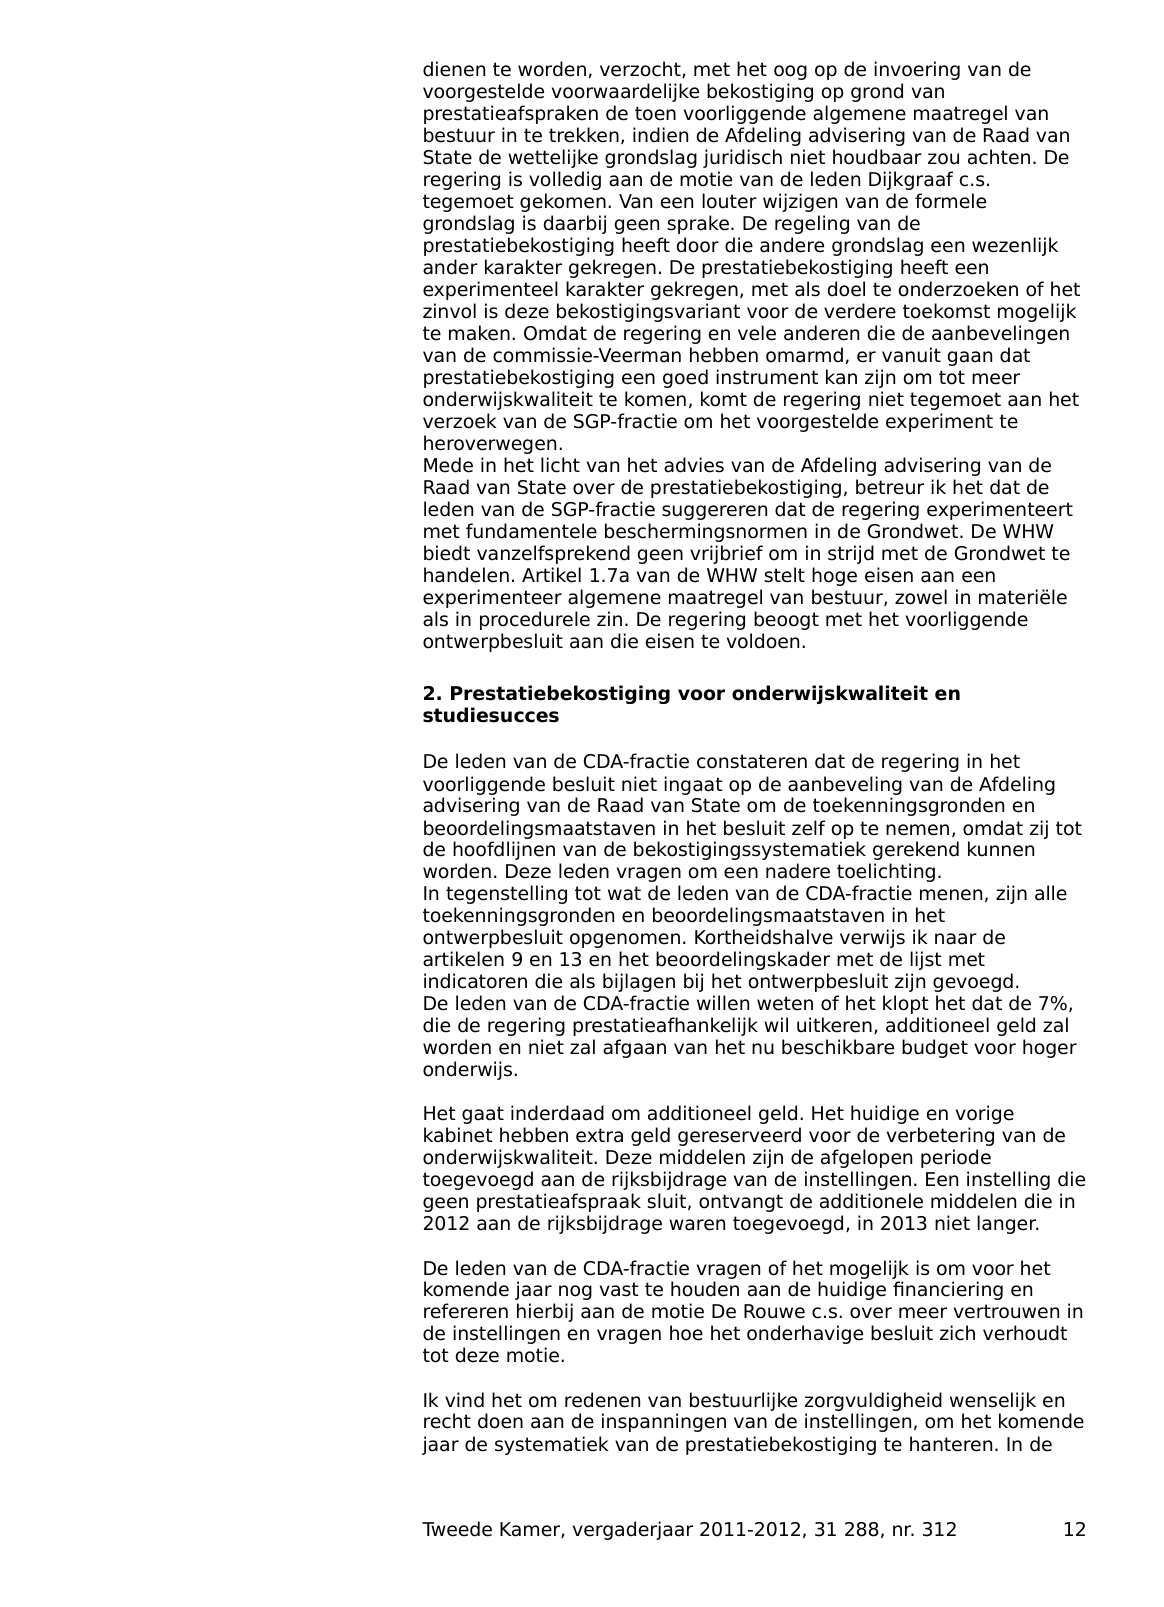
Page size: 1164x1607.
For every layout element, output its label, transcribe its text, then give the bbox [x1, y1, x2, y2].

text dienen te worden, verzocht, met het oog op de invoering van de voorgestelde voorwaardelijke bekostiging op grond van prestatieafspraken de toen voorliggende algemene maatregel van bestuur in te trekken, indien de Afdeling advisering van de Raad van State de wettelijke grondslag juridisch niet houdbaar zou achten. De regering is volledig aan de motie van de leden Dijkgraaf c.s. tegemoet gekomen. Van een louter wijzigen van de formele grondslag is daarbij geen sprake. De regeling van de prestatiebekostiging heeft door die andere grondslag een wezenlijk ander karakter gekregen. De prestatiebekostiging heeft een experimenteel karakter gekregen, met als doel te onderzoeken of het zinvol is deze bekostigingsvariant voor de verdere toekomst mogelijk te maken. Omdat de regering en vele anderen die de aanbevelingen van de commissie-Veerman hebben omarmd, er vanuit gaan dat prestatiebekostiging een goed instrument kan zijn om tot meer onderwijskwaliteit te komen, komt de regering niet tegemoet aan het verzoek van de SGP-fractie om het voorgestelde experiment te heroverwegen. [422, 59, 1087, 455]
text De leden van de CDA-fractie willen weten of het klopt het dat de 7%, die de regering prestatieafhankelijk wil uitkeren, additioneel geld zal worden en niet zal afgaan van het nu beschikbare budget voor hoger onderwijs. [422, 993, 1087, 1081]
text Het gaat inderdaad om additioneel geld. Het huidige en vorige kabinet hebben extra geld gereserveerd voor de verbetering van de onderwijskwaliteit. Deze middelen zijn de afgelopen periode toegevoegd aan de rijksbijdrage van de instellingen. Een instelling die geen prestatieafspraak sluit, ontvangt de additionele middelen die in 2012 aan de rijksbijdrage waren toegevoegd, in 2013 niet langer. [422, 1103, 1087, 1235]
subtitle 2. Prestatiebekostiging voor onderwijskwaliteit en studiesucces [422, 682, 1087, 726]
text De leden van de CDA-fractie vragen of het mogelijk is om voor het komende jaar nog vast te houden aan de huidige financiering en refereren hierbij aan de motie De Rouwe c.s. over meer vertrouwen in de instellingen en vragen hoe het onderhavige besluit zich verhoudt tot deze motie. [422, 1257, 1087, 1367]
text Mede in het licht van het advies van de Afdeling advisering van de Raad van State over de prestatiebekostiging, betreur ik het dat de leden van de SGP-fractie suggereren dat de regering experimenteert met fundamentele beschermingsnormen in de Grondwet. De WHW biedt vanzelfsprekend geen vrijbrief om in strijd met de Grondwet te handelen. Artikel 1.7a van de WHW stelt hoge eisen aan een experimenteer algemene maatregel van bestuur, zowel in materiële als in procedurele zin. De regering beoogt met het voorliggende ontwerpbesluit aan die eisen te voldoen. [422, 455, 1087, 652]
text De leden van de CDA-fractie constateren dat de regering in het voorliggende besluit niet ingaat op de aanbeveling van de Afdeling advisering van de Raad van State om de toekenningsgronden en beoordelingsmaatstaven in het besluit zelf op te nemen, omdat zij tot de hoofdlijnen van de bekostigingssystematiek gerekend kunnen worden. Deze leden vragen om een nadere toelichting. [422, 751, 1087, 883]
text In tegenstelling tot wat de leden van de CDA-fractie menen, zijn alle toekenningsgronden en beoordelingsmaatstaven in het ontwerpbesluit opgenomen. Kortheidshalve verwijs ik naar de artikelen 9 en 13 en het beoordelingskader met de lijst met indicatoren die als bijlagen bij het ontwerpbesluit zijn gevoegd. [422, 883, 1087, 993]
text Ik vind het om redenen van bestuurlijke zorgvuldigheid wenselijk en recht doen aan de inspanningen van de instellingen, om het komende jaar de systematiek van de prestatiebekostiging te hanteren. In de [422, 1389, 1087, 1455]
